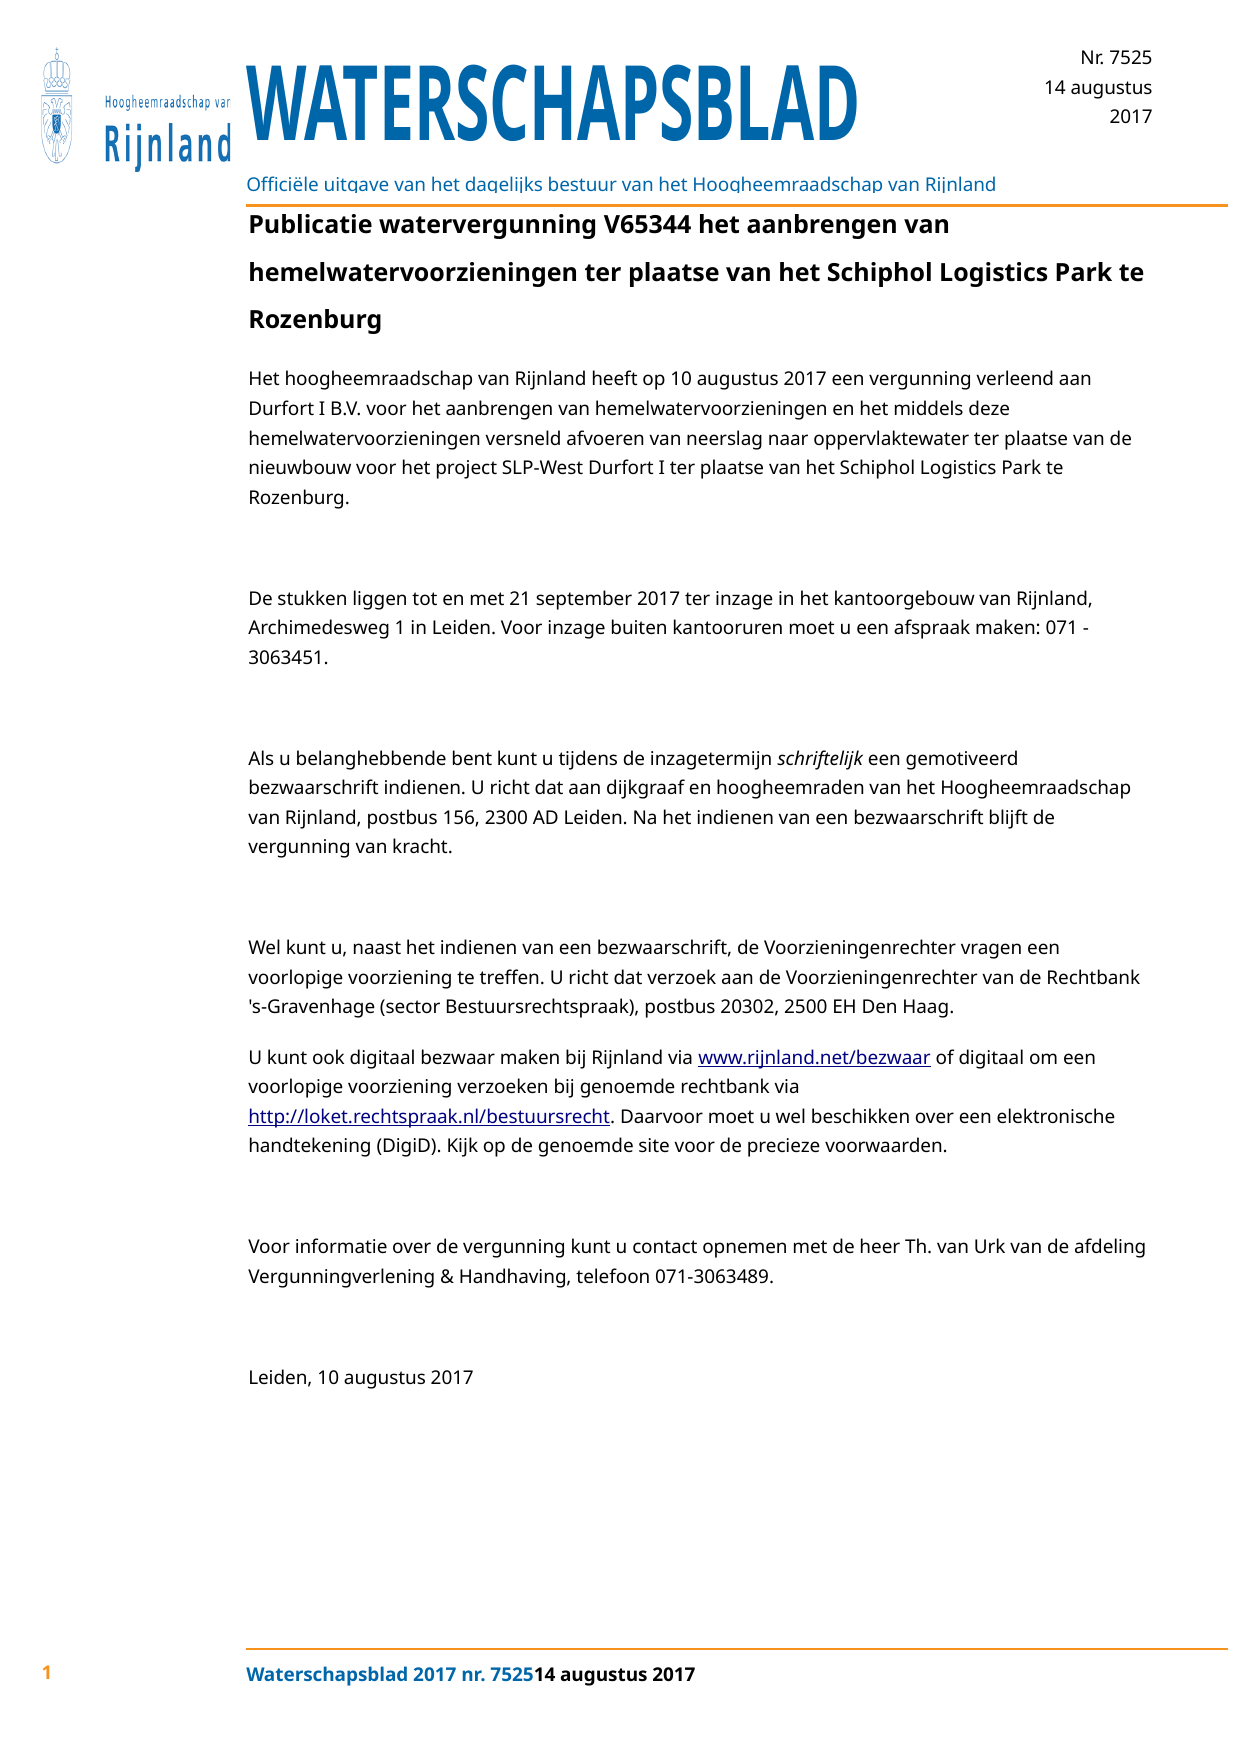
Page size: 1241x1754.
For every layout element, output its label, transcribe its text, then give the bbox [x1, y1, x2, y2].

text Publicatie watervergunning V65344 het aanbrengen van hemelwatervoorzieningen ter plaatse van het Schiphol Logistics Park te Rozenburg [248, 207, 1152, 336]
text Als u belanghebbende bent kunt u tijdens de inzagetermijn schriftelijk een gemotiveerd bezwaarschrift indienen. U richt dat aan dijkgraaf en hoogheemraden van het Hoogheemraadschap van Rijnland, postbus 156, 2300 AD Leiden. Na het indienen van een bezwaarschrift blijft de vergunning van kracht. [248, 745, 1152, 859]
text De stukken liggen tot en met 21 september 2017 ter inzage in het kantoorgebouw van Rijnland, Archimedesweg 1 in Leiden. Voor inzage buiten kantooruren moet u een afspraak maken: 071 - 3063451. [248, 585, 1152, 669]
text Wel kunt u, naast het indienen van een bezwaarschrift, de Voorzieningenrechter vragen een voorlopige voorziening te treffen. U richt dat verzoek aan de Voorzieningenrechter van de Rechtbank 's-Gravenhage (sector Bestuursrechtspraak), postbus 20302, 2500 EH Den Haag. [248, 934, 1152, 1019]
text Voor informatie over de vergunning kunt u contact opnemen met de heer Th. van Urk van de afdeling Vergunningverlening & Handhaving, telefoon 071-3063489. [248, 1233, 1152, 1289]
text Leiden, 10 augustus 2017 [248, 1364, 1152, 1389]
text U kunt ook digitaal bezwaar maken bij Rijnland via www.rijnland.net/bezwaar of digitaal om een voorlopige voorziening verzoeken bij genoemde rechtbank via http://loket.rechtspraak.nl/bestuursrecht. Daarvoor moet u wel beschikken over een elektronische handtekening (DigiD). Kijk op de genoemde site voor de precieze voorwaarden. [248, 1044, 1152, 1158]
text Het hoogheemraadschap van Rijnland heeft op 10 augustus 2017 een vergunning verleend aan Durfort I B.V. voor het aanbrengen van hemelwatervoorzieningen en het middels deze hemelwatervoorzieningen versneld afvoeren van neerslag naar oppervlaktewater ter plaatse van de nieuwbouw voor het project SLP-West Durfort I ter plaatse van het Schiphol Logistics Park te Rozenburg. [248, 366, 1152, 509]
picture [41, 47, 231, 172]
